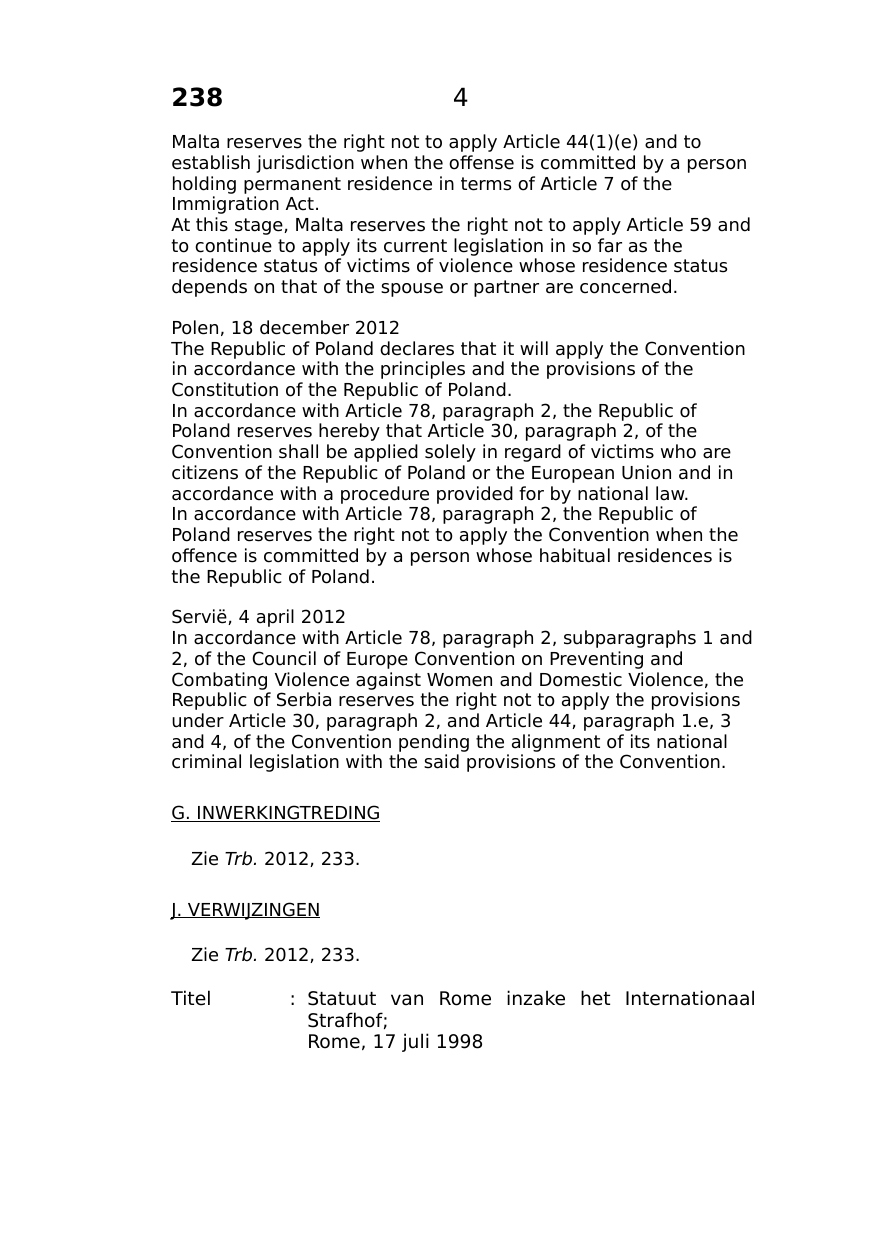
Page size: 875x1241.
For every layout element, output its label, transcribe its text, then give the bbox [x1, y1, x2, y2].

text Servië, 4 april 2012 [171, 607, 756, 628]
text Malta reserves the right not to apply Article 44(1)(e) and to establish jurisdiction when the offense is committed by a person holding permanent residence in terms of Article 7 of the Immigration Act. [171, 132, 756, 215]
text Zie Trb. 2012, 233. [171, 945, 756, 966]
subtitle G. INWERKINGTREDING [171, 803, 756, 824]
subtitle J. VERWIJZINGEN [171, 899, 756, 920]
table_header Statuut van Rome inzake het Internationaal Strafhof; Rome, 17 juli 1998 [307, 988, 756, 1053]
text Zie Trb. 2012, 233. [171, 849, 756, 869]
text Polen, 18 december 2012 [171, 318, 756, 338]
table_header : [289, 988, 307, 1053]
text In accordance with Article 78, paragraph 2, the Republic of Poland reserves the right not to apply the Convention when the offence is committed by a person whose habitual residences is the Republic of Poland. [171, 504, 756, 587]
text At this stage, Malta reserves the right not to apply Article 59 and to continue to apply its current legislation in so far as the residence status of victims of violence whose residence status depends on that of the spouse or partner are concerned. [171, 215, 756, 298]
table_header Titel [171, 988, 289, 1053]
text The Republic of Poland declares that it will apply the Convention in accordance with the principles and the provisions of the Constitution of the Republic of Poland. [171, 338, 756, 401]
text In accordance with Article 78, paragraph 2, the Republic of Poland reserves hereby that Article 30, paragraph 2, of the Convention shall be applied solely in regard of victims who are citizens of the Republic of Poland or the European Union and in accordance with a procedure provided for by national law. [171, 401, 756, 504]
text In accordance with Article 78, paragraph 2, subparagraphs 1 and 2, of the Council of Europe Convention on Preventing and Combating Violence against Women and Domestic Violence, the Republic of Serbia reserves the right not to apply the provisions under Article 30, paragraph 2, and Article 44, paragraph 1.e, 3 and 4, of the Convention pending the alignment of its national criminal legislation with the said provisions of the Convention. [171, 628, 756, 773]
